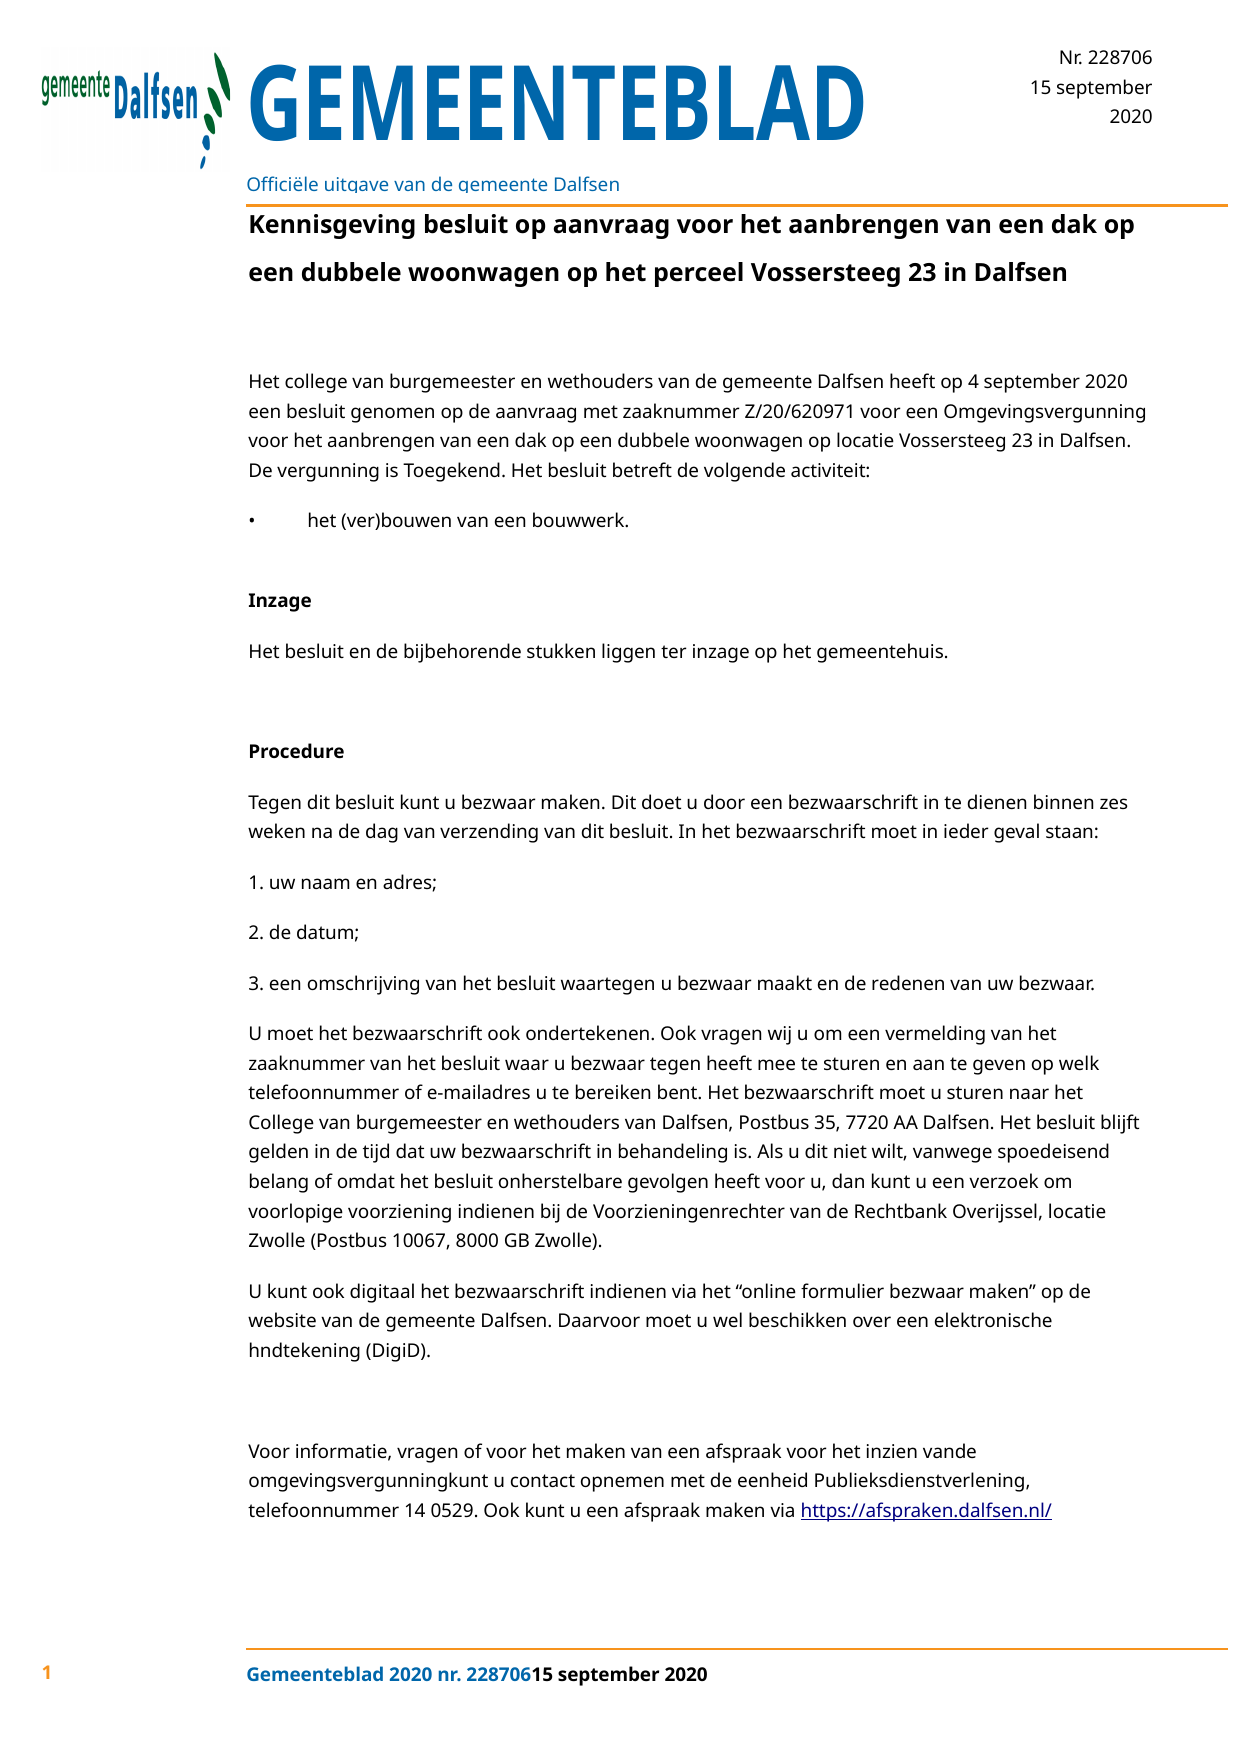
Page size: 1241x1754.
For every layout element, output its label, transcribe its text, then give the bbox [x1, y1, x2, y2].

text Procedure [248, 739, 1152, 764]
text Inzage [248, 587, 1152, 613]
list het (ver)bouwen van een bouwwerk. [248, 507, 1152, 533]
text 2. de datum; [248, 919, 1152, 945]
text Kennisgeving besluit op aanvraag voor het aanbrengen van een dak op een dubbele woonwagen op het perceel Vossersteeg 23 in Dalfsen [248, 207, 1152, 288]
picture [41, 47, 231, 172]
text 1. uw naam en adres; [248, 869, 1152, 895]
text U kunt ook digitaal het bezwaarschrift indienen via het “online formulier bezwaar maken” op de website van de gemeente Dalfsen. Daarvoor moet u wel beschikken over een elektronische hndtekening (DigiD). [248, 1278, 1152, 1363]
text 3. een omschrijving van het besluit waartegen u bezwaar maakt en de redenen van uw bezwaar. [248, 970, 1152, 996]
text U moet het bezwaarschrift ook ondertekenen. Ook vragen wij u om een vermelding van het zaaknummer van het besluit waar u bezwaar tegen heeft mee te sturen en aan te geven op welk telefoonnummer of e-mailadres u te bereiken bent. Het bezwaarschrift moet u sturen naar het College van burgemeester en wethouders van Dalfsen, Postbus 35, 7720 AA Dalfsen. Het besluit blijft gelden in de tijd dat uw bezwaarschrift in behandeling is. Als u dit niet wilt, vanwege spoedeisend belang of omdat het besluit onherstelbare gevolgen heeft voor u, dan kunt u een verzoek om voorlopige voorziening indienen bij de Voorzieningenrechter van de Rechtbank Overijssel, locatie Zwolle (Postbus 10067, 8000 GB Zwolle). [248, 1020, 1152, 1253]
text Het college van burgemeester en wethouders van de gemeente Dalfsen heeft op 4 september 2020 een besluit genomen op de aanvraag met zaaknummer Z/20/620971 voor een Omgevingsvergunning voor het aanbrengen van een dak op een dubbele woonwagen op locatie Vossersteeg 23 in Dalfsen. De vergunning is Toegekend. Het besluit betreft de volgende activiteit: [248, 368, 1152, 483]
text Het besluit en de bijbehorende stukken liggen ter inzage op het gemeentehuis. [248, 638, 1152, 664]
text Tegen dit besluit kunt u bezwaar maken. Dit doet u door een bezwaarschrift in te dienen binnen zes weken na de dag van verzending van dit besluit. In het bezwaarschrift moet in ieder geval staan: [248, 789, 1152, 844]
text Voor informatie, vragen of voor het maken van een afspraak voor het inzien vande omgevingsvergunningkunt u contact opnemen met de eenheid Publieksdienstverlening, telefoonnummer 14 0529. Ook kunt u een afspraak maken via https://afspraken.dalfsen.nl/ [248, 1438, 1152, 1523]
